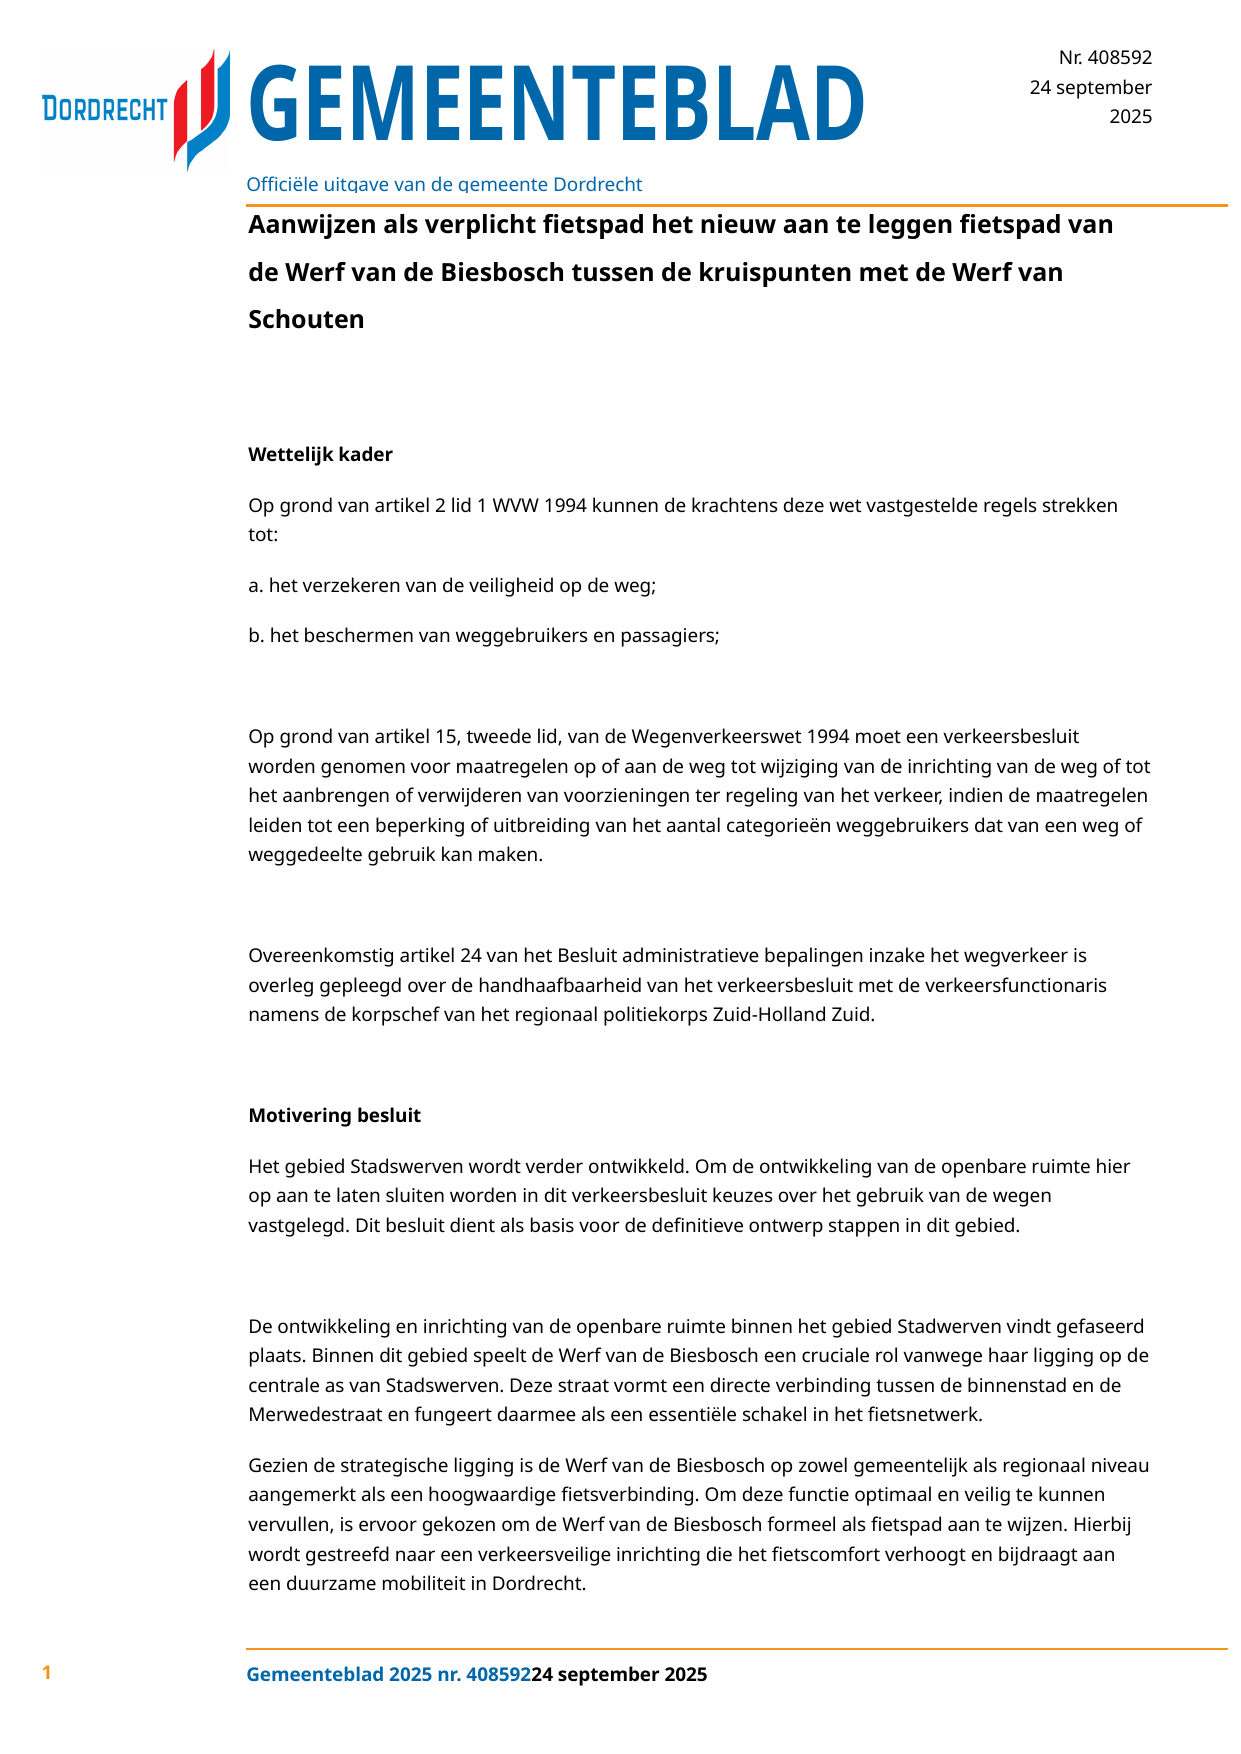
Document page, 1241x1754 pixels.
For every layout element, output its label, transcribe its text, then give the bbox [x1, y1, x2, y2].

text Gezien de strategische ligging is de Werf van de Biesbosch op zowel gemeentelijk als regionaal niveau aangemerkt als een hoogwaardige fietsverbinding. Om deze functie optimaal en veilig te kunnen vervullen, is ervoor gekozen om de Werf van de Biesbosch formeel als fietspad aan te wijzen. Hierbij wordt gestreefd naar een verkeersveilige inrichting die het fietscomfort verhoogt en bijdraagt aan een duurzame mobiliteit in Dordrecht. [248, 1452, 1152, 1596]
text Overeenkomstig artikel 24 van het Besluit administratieve bepalingen inzake het wegverkeer is overleg gepleegd over de handhaafbaarheid van het verkeersbesluit met de verkeersfunctionaris namens de korpschef van het regionaal politiekorps Zuid-Holland Zuid. [248, 942, 1152, 1027]
text Motivering besluit [248, 1102, 1152, 1128]
text De ontwikkeling en inrichting van de openbare ruimte binnen het gebied Stadwerven vindt gefaseerd plaats. Binnen dit gebied speelt de Werf van de Biesbosch een cruciale rol vanwege haar ligging op de centrale as van Stadswerven. Deze straat vormt een directe verbinding tussen de binnenstad en de Merwedestraat en fungeert daarmee als een essentiële schakel in het fietsnetwerk. [248, 1313, 1152, 1427]
text Op grond van artikel 15, tweede lid, van de Wegenverkeerswet 1994 moet een verkeersbesluit worden genomen voor maatregelen op of aan de weg tot wijziging van de inrichting van de weg of tot het aanbrengen of verwijderen van voorzieningen ter regeling van het verkeer, indien de maatregelen leiden tot een beperking of uitbreiding van het aantal categorieën weggebruikers dat van een weg of weggedeelte gebruik kan maken. [248, 723, 1152, 867]
text a. het verzekeren van de veiligheid op de weg; [248, 572, 1152, 598]
text Aanwijzen als verplicht fietspad het nieuw aan te leggen fietspad van de Werf van de Biesbosch tussen de kruispunten met de Werf van Schouten [248, 207, 1152, 336]
text Op grond van artikel 2 lid 1 WVW 1994 kunnen de krachtens deze wet vastgestelde regels strekken tot: [248, 492, 1152, 547]
text b. het beschermen van weggebruikers en passagiers; [248, 622, 1152, 648]
text Het gebied Stadswerven wordt verder ontwikkeld. Om de ontwikkeling van de openbare ruimte hier op aan te laten sluiten worden in dit verkeersbesluit keuzes over het gebruik van de wegen vastgelegd. Dit besluit dient als basis voor de definitieve ontwerp stappen in dit gebied. [248, 1153, 1152, 1238]
text Wettelijk kader [248, 442, 1152, 467]
picture [41, 47, 231, 172]
